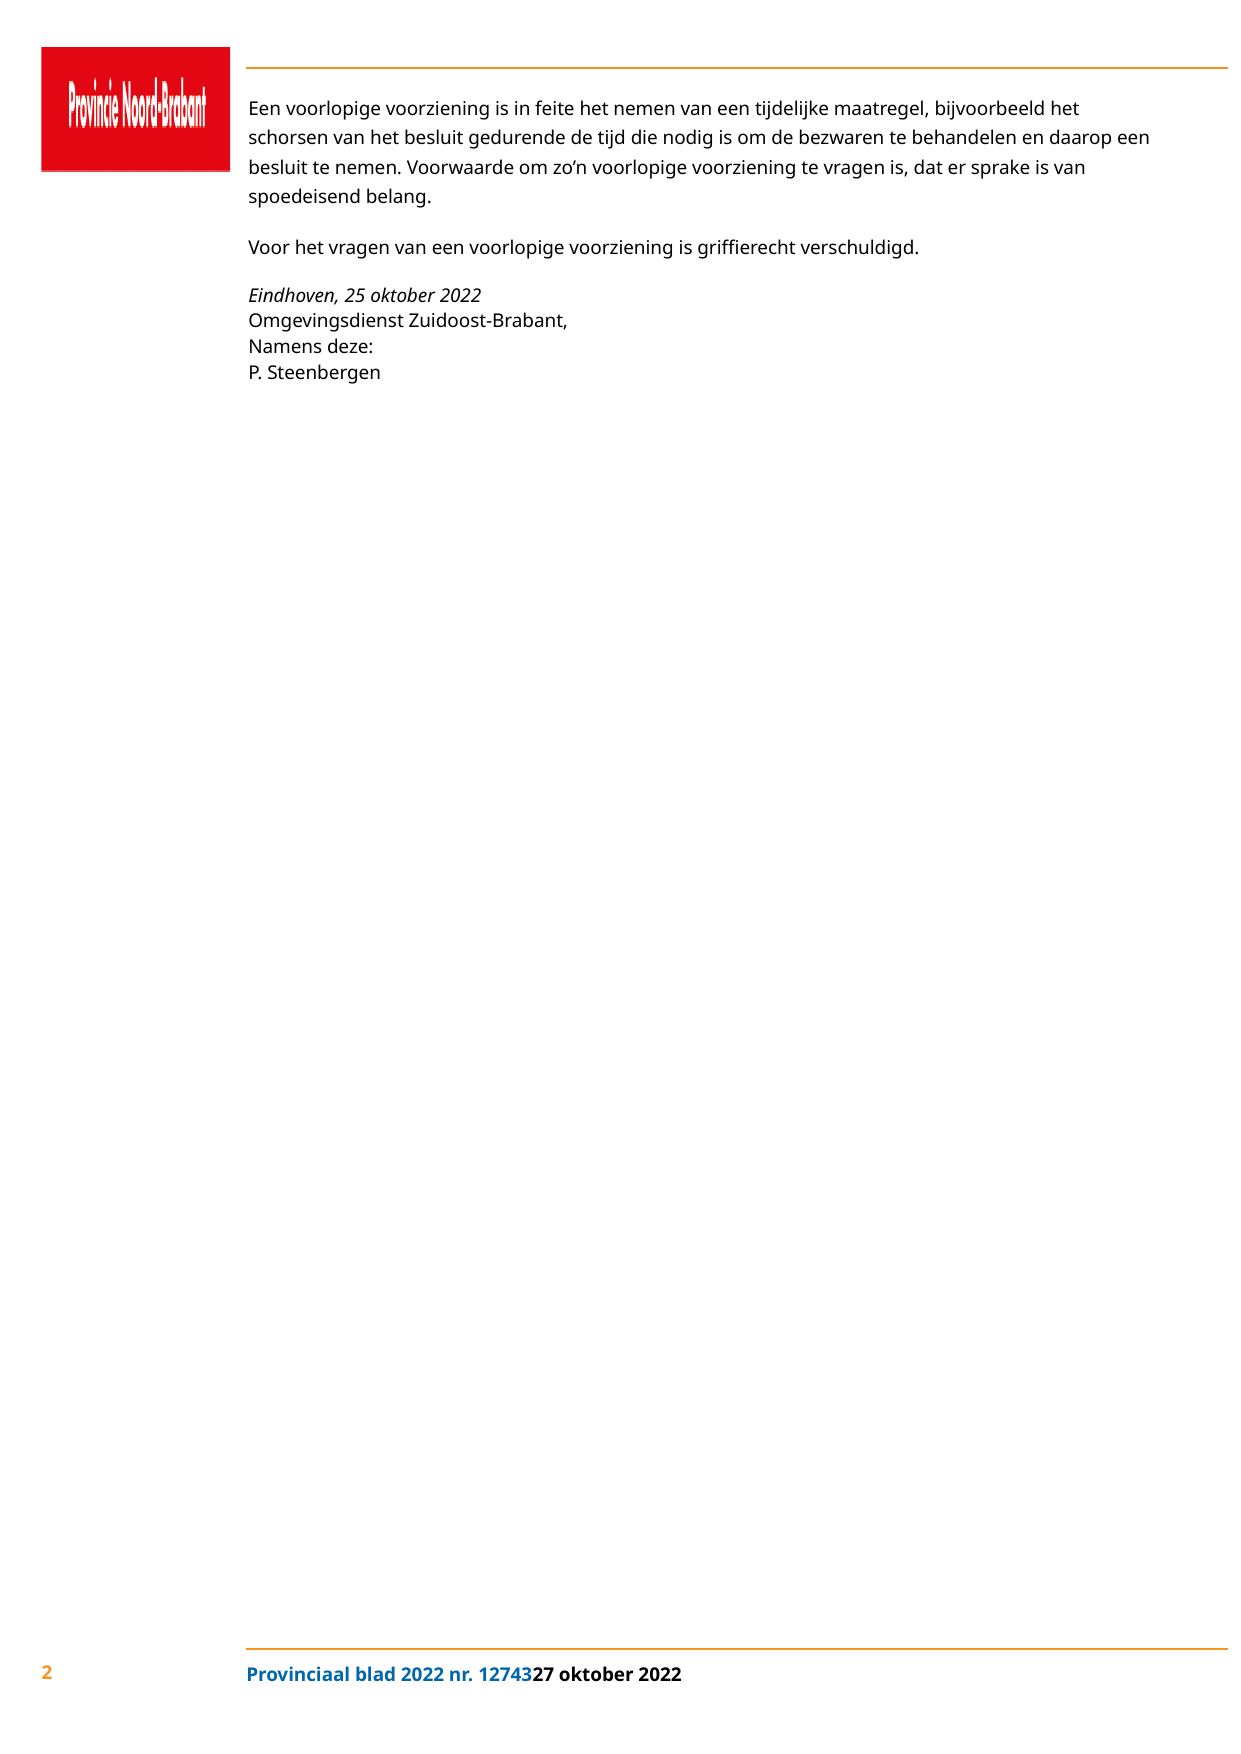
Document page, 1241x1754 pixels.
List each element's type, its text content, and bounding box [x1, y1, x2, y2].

text Voor het vragen van een voorlopige voorziening is griffierecht verschuldigd. [248, 234, 1152, 260]
text Omgevingsdienst Zuidoost-Brabant, [248, 307, 1152, 333]
text Namens deze: [248, 333, 1152, 359]
text Een voorlopige voorziening is in feite het nemen van een tijdelijke maatregel, bijvoorbeeld het schorsen van het besluit gedurende de tijd die nodig is om de bezwaren te behandelen en daarop een besluit te nemen. Voorwaarde om zo’n voorlopige voorziening te vragen is, dat er sprake is van spoedeisend belang. [248, 95, 1152, 209]
text Eindhoven, 25 oktober 2022 [248, 282, 1152, 307]
picture [41, 47, 231, 172]
text P. Steenbergen [248, 359, 1152, 385]
